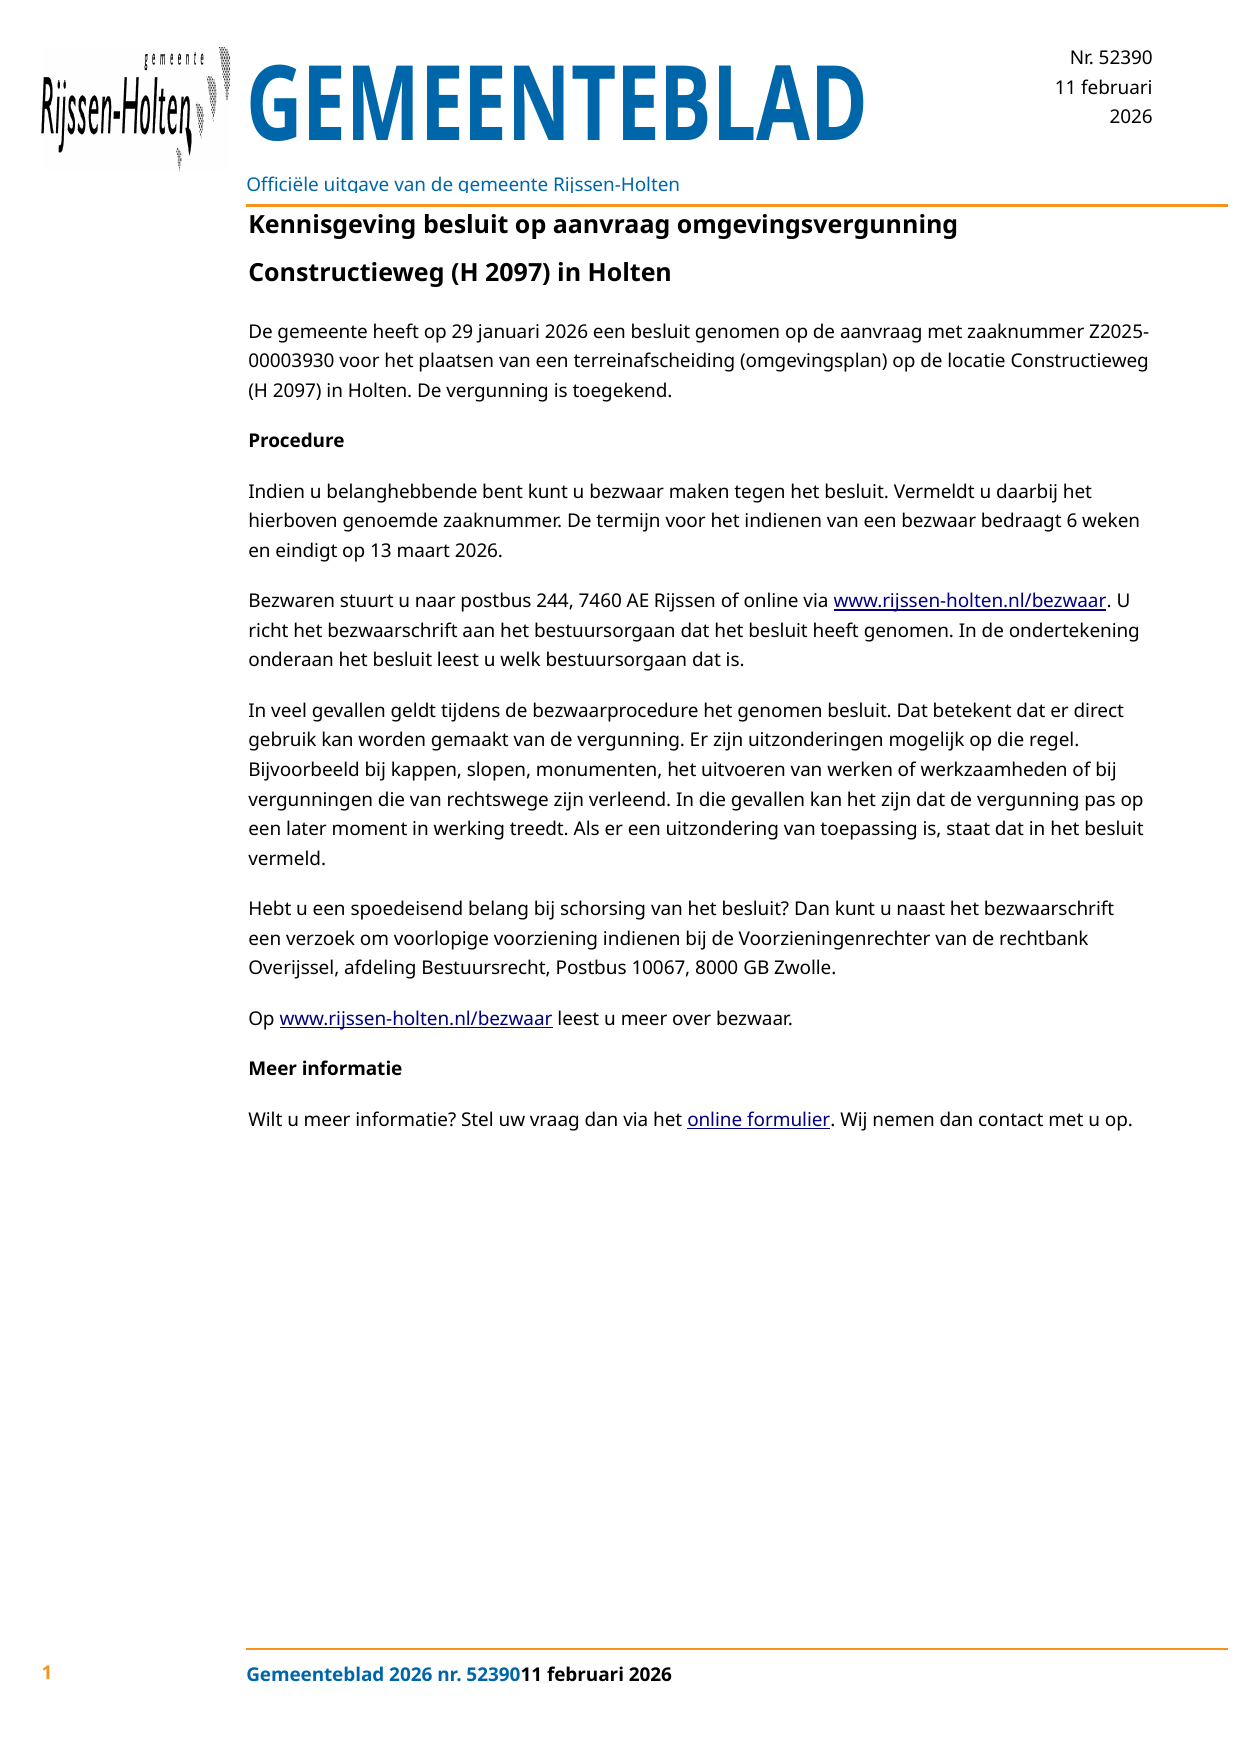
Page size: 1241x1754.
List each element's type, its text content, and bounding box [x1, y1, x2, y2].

text Kennisgeving besluit op aanvraag omgevingsvergunning Constructieweg (H 2097) in Holten [248, 207, 1152, 288]
text Op www.rijssen-holten.nl/bezwaar leest u meer over bezwaar. [248, 1005, 1152, 1031]
picture [41, 47, 231, 172]
text Bezwaren stuurt u naar postbus 244, 7460 AE Rijssen of online via www.rijssen-holten.nl/bezwaar. U richt het bezwaarschrift aan het bestuursorgaan dat het besluit heeft genomen. In de ondertekening onderaan het besluit leest u welk bestuursorgaan dat is. [248, 587, 1152, 672]
text Procedure [248, 427, 1152, 453]
text Indien u belanghebbende bent kunt u bezwaar maken tegen het besluit. Vermeldt u daarbij het hierboven genoemde zaaknummer. De termijn voor het indienen van een bezwaar bedraagt 6 weken en eindigt op 13 maart 2026. [248, 478, 1152, 563]
text Wilt u meer informatie? Stel uw vraag dan via het online formulier. Wij nemen dan contact met u op. [248, 1106, 1152, 1132]
text De gemeente heeft op 29 januari 2026 een besluit genomen op de aanvraag met zaaknummer Z2025-00003930 voor het plaatsen van een terreinafscheiding (omgevingsplan) op de locatie Constructieweg (H 2097) in Holten. De vergunning is toegekend. [248, 318, 1152, 403]
text Hebt u een spoedeisend belang bij schorsing van het besluit? Dan kunt u naast het bezwaarschrift een verzoek om voorlopige voorziening indienen bij de Voorzieningenrechter van de rechtbank Overijssel, afdeling Bestuursrecht, Postbus 10067, 8000 GB Zwolle. [248, 895, 1152, 980]
text Meer informatie [248, 1055, 1152, 1081]
text In veel gevallen geldt tijdens de bezwaarprocedure het genomen besluit. Dat betekent dat er direct gebruik kan worden gemaakt van de vergunning. Er zijn uitzonderingen mogelijk op die regel. Bijvoorbeeld bij kappen, slopen, monumenten, het uitvoeren van werken of werkzaamheden of bij vergunningen die van rechtswege zijn verleend. In die gevallen kan het zijn dat de vergunning pas op een later moment in werking treedt. Als er een uitzondering van toepassing is, staat dat in het besluit vermeld. [248, 697, 1152, 871]
